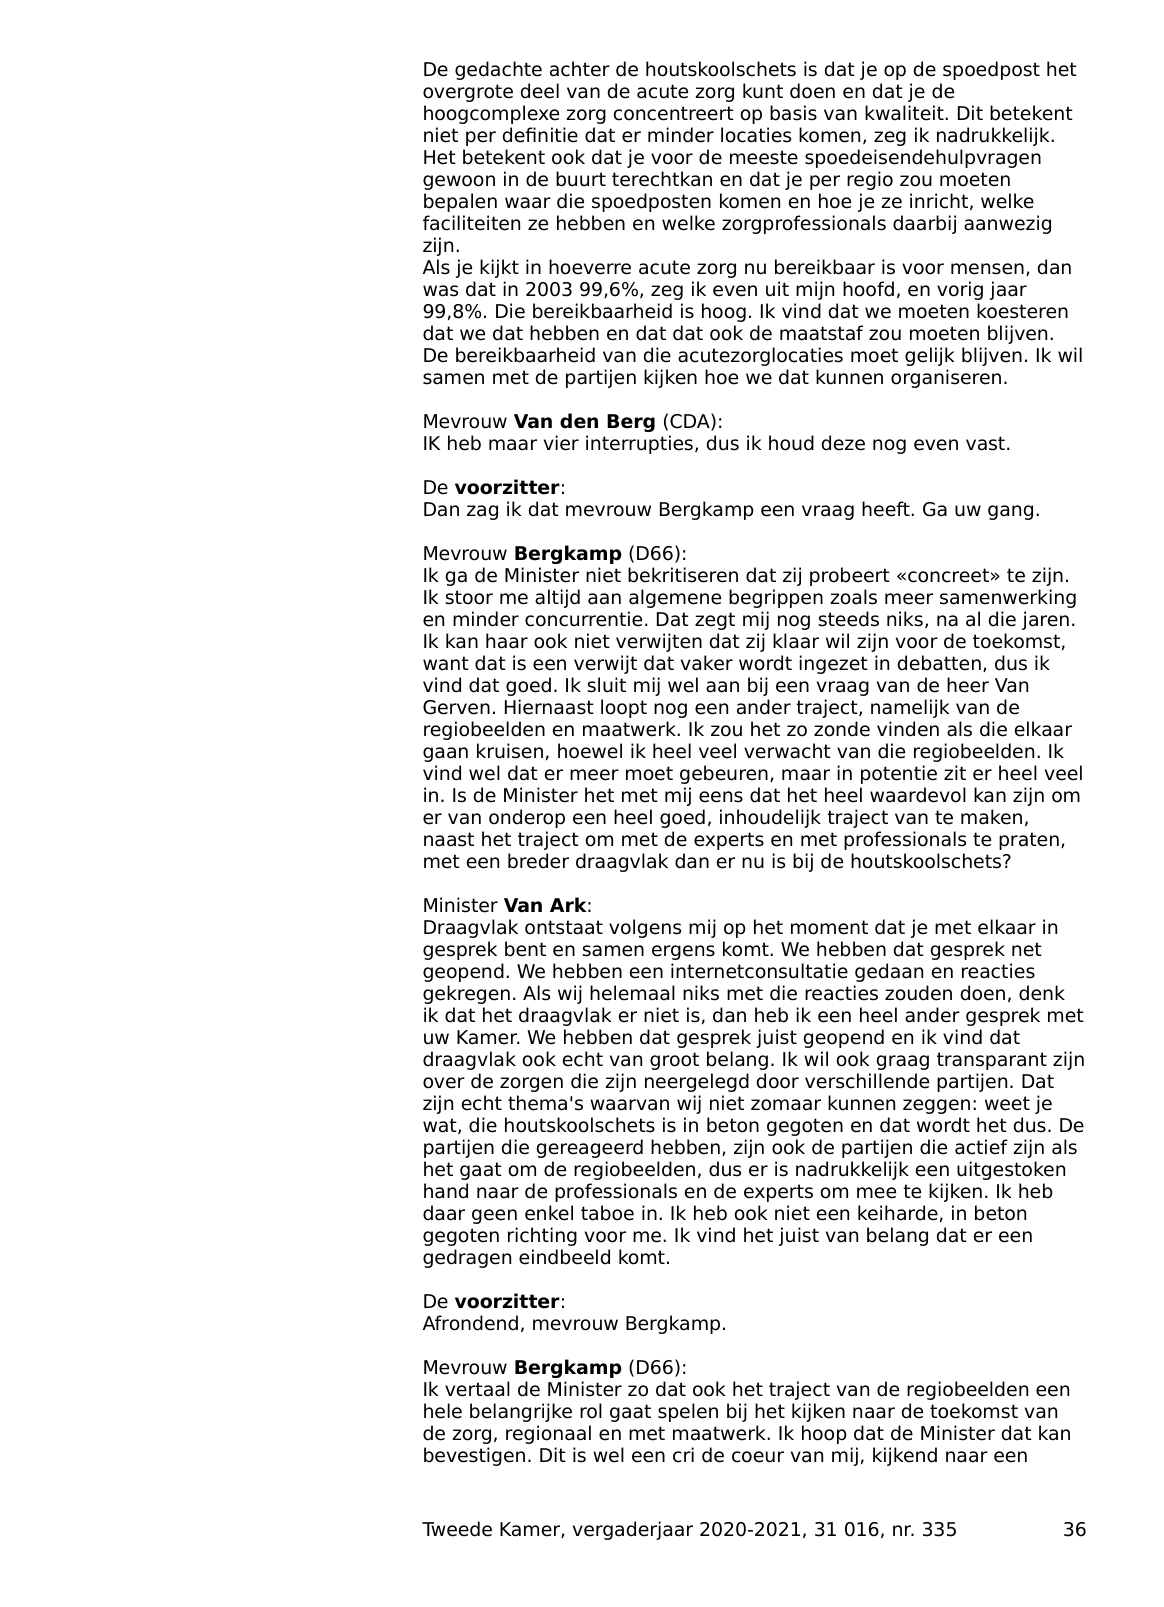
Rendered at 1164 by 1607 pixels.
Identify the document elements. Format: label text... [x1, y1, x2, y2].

text Als je kijkt in hoeverre acute zorg nu bereikbaar is voor mensen, dan was dat in 2003 99,6%, zeg ik even uit mijn hoofd, en vorig jaar 99,8%. Die bereikbaarheid is hoog. Ik vind dat we moeten koesteren dat we dat hebben en dat dat ook de maatstaf zou moeten blijven. De bereikbaarheid van die acutezorglocaties moet gelijk blijven. Ik wil samen met de partijen kijken hoe we dat kunnen organiseren. [422, 257, 1087, 389]
text Mevrouw Van den Berg (CDA): [422, 411, 1087, 433]
text Afrondend, mevrouw Bergkamp. [422, 1313, 1087, 1335]
text Ik vertaal de Minister zo dat ook het traject van de regiobeelden een hele belangrijke rol gaat spelen bij het kijken naar de toekomst van de zorg, regionaal en met maatwerk. Ik hoop dat de Minister dat kan bevestigen. Dit is wel een cri de coeur van mij, kijkend naar een [422, 1379, 1087, 1467]
text IK heb maar vier interrupties, dus ik houd deze nog even vast. [422, 433, 1087, 455]
text Dan zag ik dat mevrouw Bergkamp een vraag heeft. Ga uw gang. [422, 499, 1087, 521]
text Minister Van Ark: [422, 895, 1087, 917]
text De gedachte achter de houtskoolschets is dat je op de spoedpost het overgrote deel van de acute zorg kunt doen en dat je de hoogcomplexe zorg concentreert op basis van kwaliteit. Dit betekent niet per definitie dat er minder locaties komen, zeg ik nadrukkelijk. Het betekent ook dat je voor de meeste spoedeisendehulpvragen gewoon in de buurt terechtkan en dat je per regio zou moeten bepalen waar die spoedposten komen en hoe je ze inricht, welke faciliteiten ze hebben en welke zorgprofessionals daarbij aanwezig zijn. [422, 59, 1087, 257]
text Draagvlak ontstaat volgens mij op het moment dat je met elkaar in gesprek bent en samen ergens komt. We hebben dat gesprek net geopend. We hebben een internetconsultatie gedaan en reacties gekregen. Als wij helemaal niks met die reacties zouden doen, denk ik dat het draagvlak er niet is, dan heb ik een heel ander gesprek met uw Kamer. We hebben dat gesprek juist geopend en ik vind dat draagvlak ook echt van groot belang. Ik wil ook graag transparant zijn over de zorgen die zijn neergelegd door verschillende partijen. Dat zijn echt thema's waarvan wij niet zomaar kunnen zeggen: weet je wat, die houtskoolschets is in beton gegoten en dat wordt het dus. De partijen die gereageerd hebben, zijn ook de partijen die actief zijn als het gaat om de regiobeelden, dus er is nadrukkelijk een uitgestoken hand naar de professionals en de experts om mee te kijken. Ik heb daar geen enkel taboe in. Ik heb ook niet een keiharde, in beton gegoten richting voor me. Ik vind het juist van belang dat er een gedragen eindbeeld komt. [422, 917, 1087, 1269]
text De voorzitter: [422, 1291, 1087, 1313]
text Mevrouw Bergkamp (D66): [422, 543, 1087, 565]
text De voorzitter: [422, 477, 1087, 499]
text Ik ga de Minister niet bekritiseren dat zij probeert «concreet» te zijn. Ik stoor me altijd aan algemene begrippen zoals meer samenwerking en minder concurrentie. Dat zegt mij nog steeds niks, na al die jaren. Ik kan haar ook niet verwijten dat zij klaar wil zijn voor de toekomst, want dat is een verwijt dat vaker wordt ingezet in debatten, dus ik vind dat goed. Ik sluit mij wel aan bij een vraag van de heer Van Gerven. Hiernaast loopt nog een ander traject, namelijk van de regiobeelden en maatwerk. Ik zou het zo zonde vinden als die elkaar gaan kruisen, hoewel ik heel veel verwacht van die regiobeelden. Ik vind wel dat er meer moet gebeuren, maar in potentie zit er heel veel in. Is de Minister het met mij eens dat het heel waardevol kan zijn om er van onderop een heel goed, inhoudelijk traject van te maken, naast het traject om met de experts en met professionals te praten, met een breder draagvlak dan er nu is bij de houtskoolschets? [422, 565, 1087, 873]
text Mevrouw Bergkamp (D66): [422, 1357, 1087, 1379]
